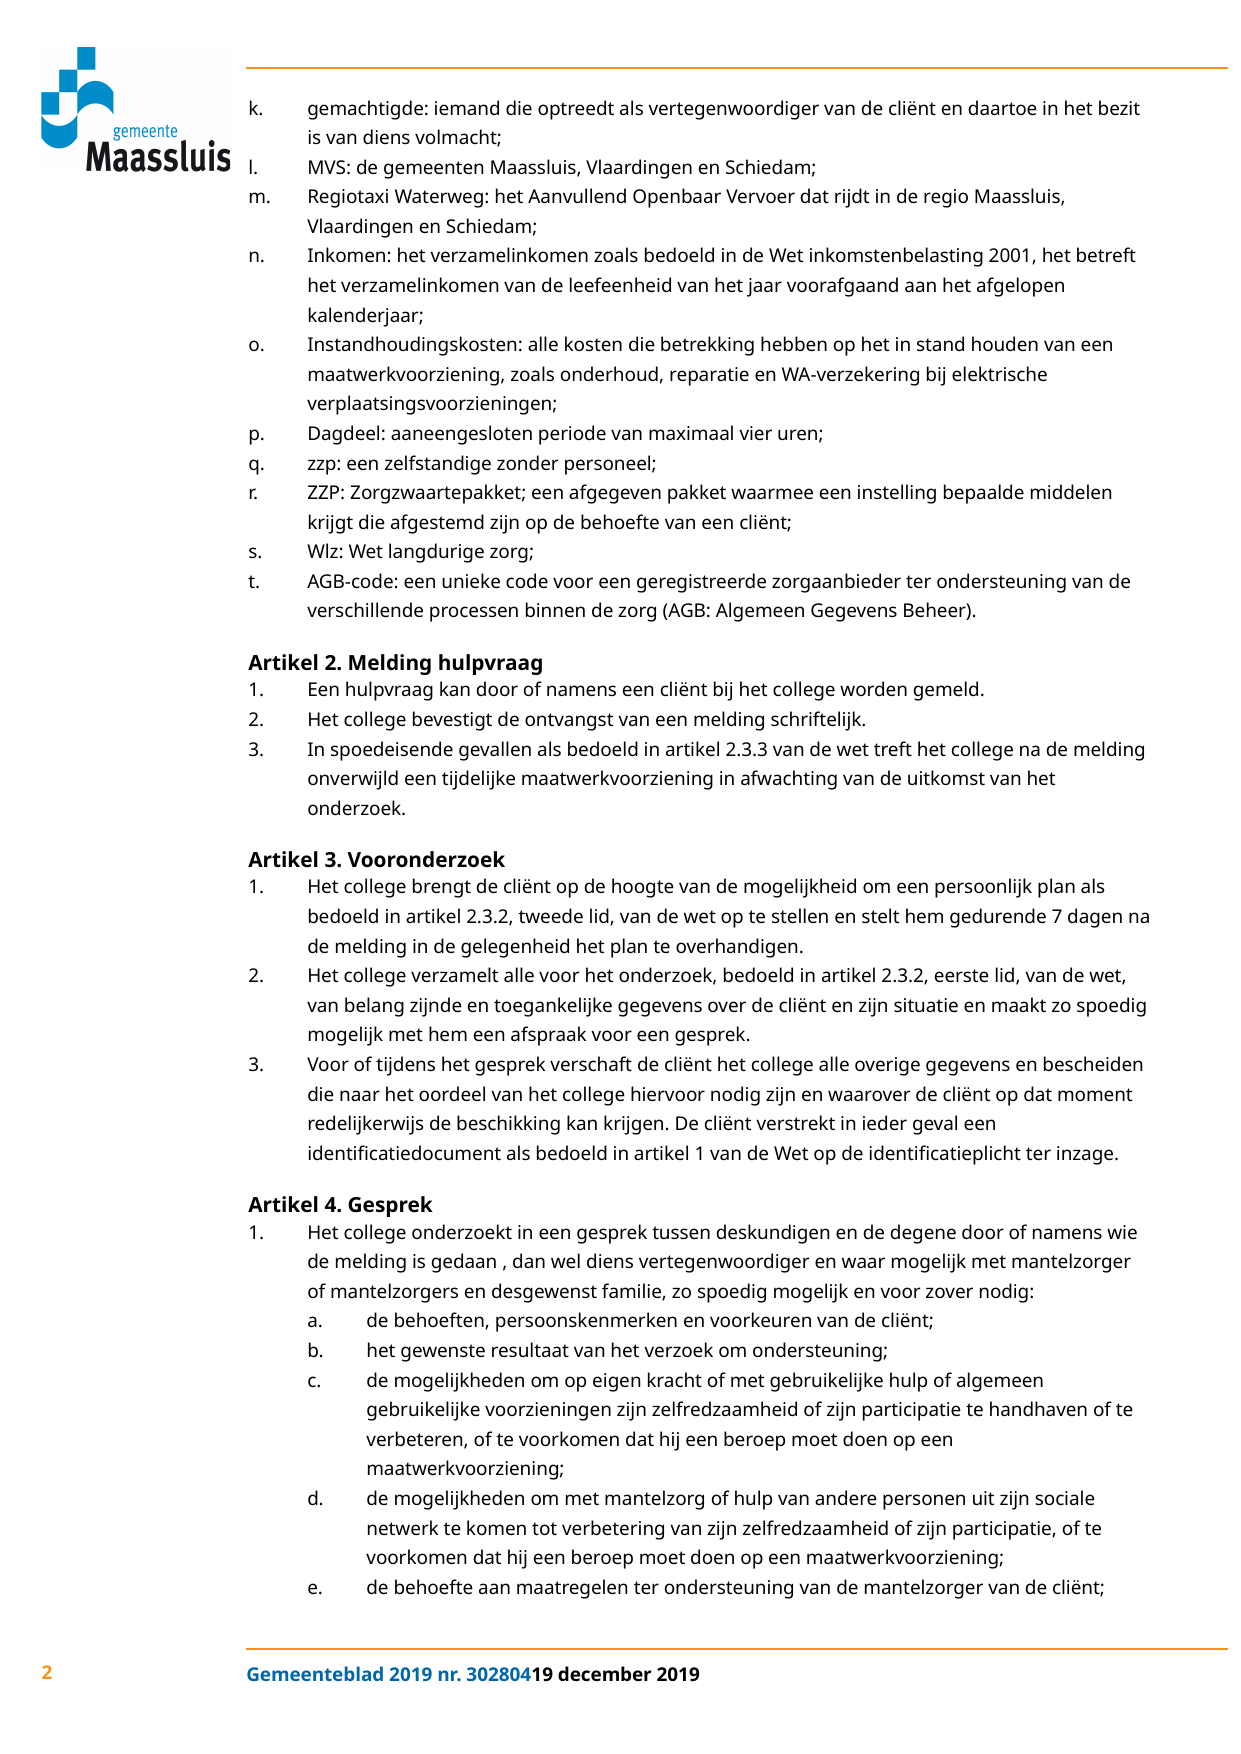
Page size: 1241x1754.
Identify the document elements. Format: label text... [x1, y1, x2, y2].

list de behoeften, persoonskenmerken en voorkeuren van de cliënt; [307, 1308, 1152, 1333]
list gemachtigde: iemand die optreedt als vertegenwoordiger van de cliënt en daartoe in het bezit is van diens volmacht; [248, 95, 1152, 150]
list Voor of tijdens het gesprek verschaft de cliënt het college alle overige gegevens en bescheiden die naar het oordeel van het college hiervoor nodig zijn en waarover de cliënt op dat moment redelijkerwijs de beschikking kan krijgen. De cliënt verstrekt in ieder geval een identificatiedocument als bedoeld in artikel 1 van de Wet op de identificatieplicht ter inzage. [248, 1051, 1152, 1166]
list Een hulpvraag kan door of namens een cliënt bij het college worden gemeld. [248, 677, 1152, 702]
picture [41, 47, 77, 92]
list AGB-code: een unieke code voor een geregistreerde zorgaanbieder ter ondersteuning van de verschillende processen binnen de zorg (AGB: Algemeen Gegevens Beheer). [248, 568, 1152, 623]
list In spoedeisende gevallen als bedoeld in artikel 2.3.3 van de wet treft het college na de melding onverwijld een tijdelijke maatwerkvoorziening in afwachting van de uitkomst van het onderzoek. [248, 736, 1152, 821]
list Inkomen: het verzamelinkomen zoals bedoeld in de Wet inkomstenbelasting 2001, het betreft het verzamelinkomen van de leefeenheid van het jaar voorafgaand aan het afgelopen kalenderjaar; [248, 243, 1152, 328]
text Artikel 3. Vooronderzoek [248, 845, 1152, 874]
picture [41, 47, 231, 172]
list Dagdeel: aaneengesloten periode van maximaal vier uren; [248, 420, 1152, 446]
list ZZP: Zorgzwaartepakket; een afgegeven pakket waarmee een instelling bepaalde middelen krijgt die afgestemd zijn op de behoefte van een cliënt; [248, 479, 1152, 535]
list de mogelijkheden om op eigen kracht of met gebruikelijke hulp of algemeen gebruikelijke voorzieningen zijn zelfredzaamheid of zijn participatie te handhaven of te verbeteren, of te voorkomen dat hij een beroep moet doen op een maatwerkvoorziening; [307, 1367, 1152, 1481]
list Het college verzamelt alle voor het onderzoek, bedoeld in artikel 2.3.2, eerste lid, van de wet, van belang zijnde en toegankelijke gegevens over de cliënt en zijn situatie en maakt zo spoedig mogelijk met hem een afspraak voor een gesprek. [248, 962, 1152, 1047]
list Het college bevestigt de ontvangst van een melding schriftelijk. [248, 706, 1152, 732]
list zzp: een zelfstandige zonder personeel; [248, 450, 1152, 476]
list Wlz: Wet langdurige zorg; [248, 538, 1152, 564]
list Instandhoudingskosten: alle kosten die betrekking hebben op het in stand houden van een maatwerkvoorziening, zoals onderhoud, reparatie en WA-verzekering bij elektrische verplaatsingsvoorzieningen; [248, 331, 1152, 416]
list Regiotaxi Waterweg: het Aanvullend Openbaar Vervoer dat rijdt in de regio Maassluis, Vlaardingen en Schiedam; [248, 183, 1152, 239]
list Het college onderzoekt in een gesprek tussen deskundigen en de degene door of namens wie de melding is gedaan , dan wel diens vertegenwoordiger en waar mogelijk met mantelzorger of mantelzorgers en desgewenst familie, zo spoedig mogelijk en voor zover nodig: [248, 1219, 1152, 1304]
list de mogelijkheden om met mantelzorg of hulp van andere personen uit zijn sociale netwerk te komen tot verbetering van zijn zelfredzaamheid of zijn participatie, of te voorkomen dat hij een beroep moet doen op een maatwerkvoorziening; [307, 1485, 1152, 1570]
list het gewenste resultaat van het verzoek om ondersteuning; [307, 1337, 1152, 1363]
list Het college brengt de cliënt op de hoogte van de mogelijkheid om een persoonlijk plan als bedoeld in artikel 2.3.2, tweede lid, van de wet op te stellen en stelt hem gedurende 7 dagen na de melding in de gelegenheid het plan te overhandigen. [248, 874, 1152, 959]
text Artikel 4. Gesprek [248, 1190, 1152, 1219]
list MVS: de gemeenten Maassluis, Vlaardingen en Schiedam; [248, 154, 1152, 180]
list de behoefte aan maatregelen ter ondersteuning van de mantelzorger van de cliënt; [307, 1574, 1152, 1599]
text Artikel 2. Melding hulpvraag [248, 648, 1152, 677]
